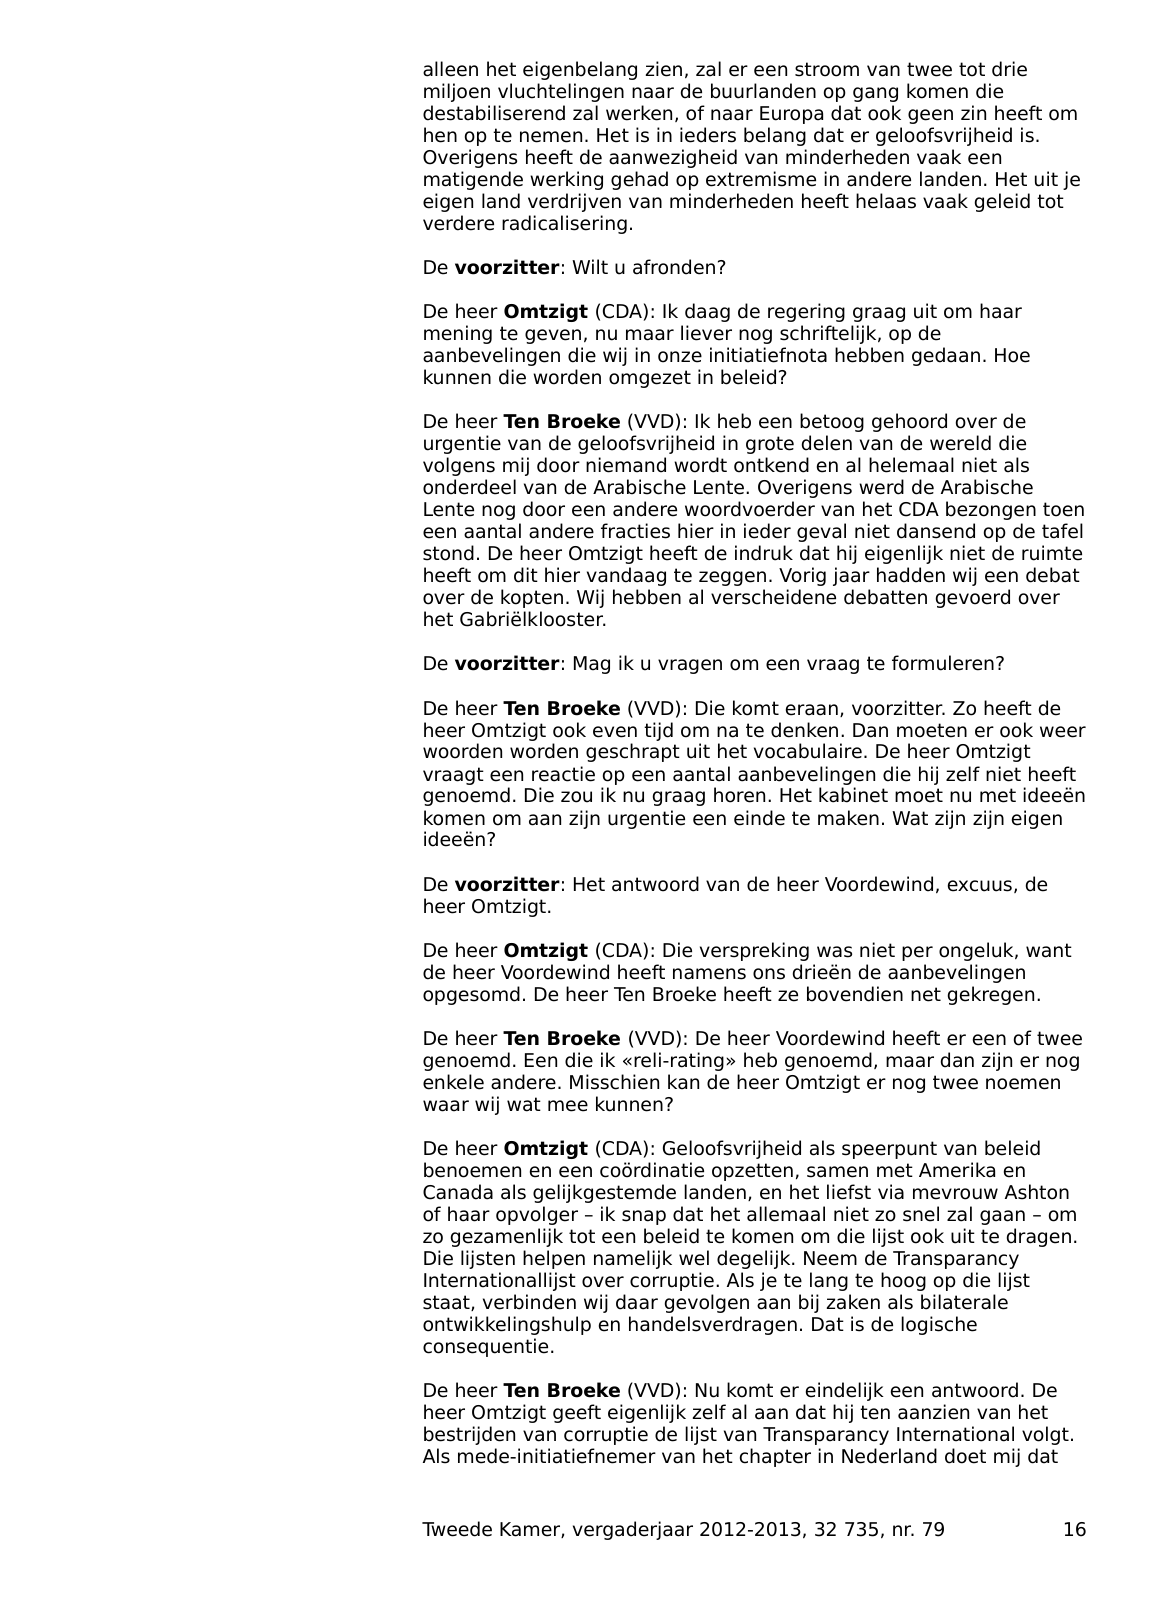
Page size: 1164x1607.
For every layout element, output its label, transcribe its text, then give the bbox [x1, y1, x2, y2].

text De heer Omtzigt (CDA): Ik daag de regering graag uit om haar mening te geven, nu maar liever nog schriftelijk, op de aanbevelingen die wij in onze initiatiefnota hebben gedaan. Hoe kunnen die worden omgezet in beleid? [422, 301, 1087, 389]
text alleen het eigenbelang zien, zal er een stroom van twee tot drie miljoen vluchtelingen naar de buurlanden op gang komen die destabiliserend zal werken, of naar Europa dat ook geen zin heeft om hen op te nemen. Het is in ieders belang dat er geloofsvrijheid is. [422, 59, 1087, 147]
text Overigens heeft de aanwezigheid van minderheden vaak een matigende werking gehad op extremisme in andere landen. Het uit je eigen land verdrijven van minderheden heeft helaas vaak geleid tot verdere radicalisering. [422, 147, 1087, 235]
text De heer Ten Broeke (VVD): Die komt eraan, voorzitter. Zo heeft de heer Omtzigt ook even tijd om na te denken. Dan moeten er ook weer woorden worden geschrapt uit het vocabulaire. De heer Omtzigt vraagt een reactie op een aantal aanbevelingen die hij zelf niet heeft genoemd. Die zou ik nu graag horen. Het kabinet moet nu met ideeën komen om aan zijn urgentie een einde te maken. Wat zijn zijn eigen ideeën? [422, 697, 1087, 851]
text De heer Omtzigt (CDA): Geloofsvrijheid als speerpunt van beleid benoemen en een coördinatie opzetten, samen met Amerika en Canada als gelijkgestemde landen, en het liefst via mevrouw Ashton of haar opvolger – ik snap dat het allemaal niet zo snel zal gaan – om zo gezamenlijk tot een beleid te komen om die lijst ook uit te dragen. Die lijsten helpen namelijk wel degelijk. Neem de Transparancy Internationallijst over corruptie. Als je te lang te hoog op die lijst staat, verbinden wij daar gevolgen aan bij zaken als bilaterale ontwikkelingshulp en handelsverdragen. Dat is de logische consequentie. [422, 1138, 1087, 1358]
text De heer Ten Broeke (VVD): De heer Voordewind heeft er een of twee genoemd. Een die ik «reli-rating» heb genoemd, maar dan zijn er nog enkele andere. Misschien kan de heer Omtzigt er nog twee noemen waar wij wat mee kunnen? [422, 1028, 1087, 1116]
text De voorzitter: Het antwoord van de heer Voordewind, excuus, de heer Omtzigt. [422, 873, 1087, 917]
text De voorzitter: Mag ik u vragen om een vraag te formuleren? [422, 653, 1087, 675]
text De heer Ten Broeke (VVD): Ik heb een betoog gehoord over de urgentie van de geloofsvrijheid in grote delen van de wereld die volgens mij door niemand wordt ontkend en al helemaal niet als onderdeel van de Arabische Lente. Overigens werd de Arabische Lente nog door een andere woordvoerder van het CDA bezongen toen een aantal andere fracties hier in ieder geval niet dansend op de tafel stond. De heer Omtzigt heeft de indruk dat hij eigenlijk niet de ruimte heeft om dit hier vandaag te zeggen. Vorig jaar hadden wij een debat over de kopten. Wij hebben al verscheidene debatten gevoerd over het Gabriëlklooster. [422, 411, 1087, 631]
text De heer Omtzigt (CDA): Die verspreking was niet per ongeluk, want de heer Voordewind heeft namens ons drieën de aanbevelingen opgesomd. De heer Ten Broeke heeft ze bovendien net gekregen. [422, 940, 1087, 1006]
text De voorzitter: Wilt u afronden? [422, 257, 1087, 279]
text De heer Ten Broeke (VVD): Nu komt er eindelijk een antwoord. De heer Omtzigt geeft eigenlijk zelf al aan dat hij ten aanzien van het bestrijden van corruptie de lijst van Transparancy International volgt. Als mede-initiatiefnemer van het chapter in Nederland doet mij dat [422, 1380, 1087, 1468]
